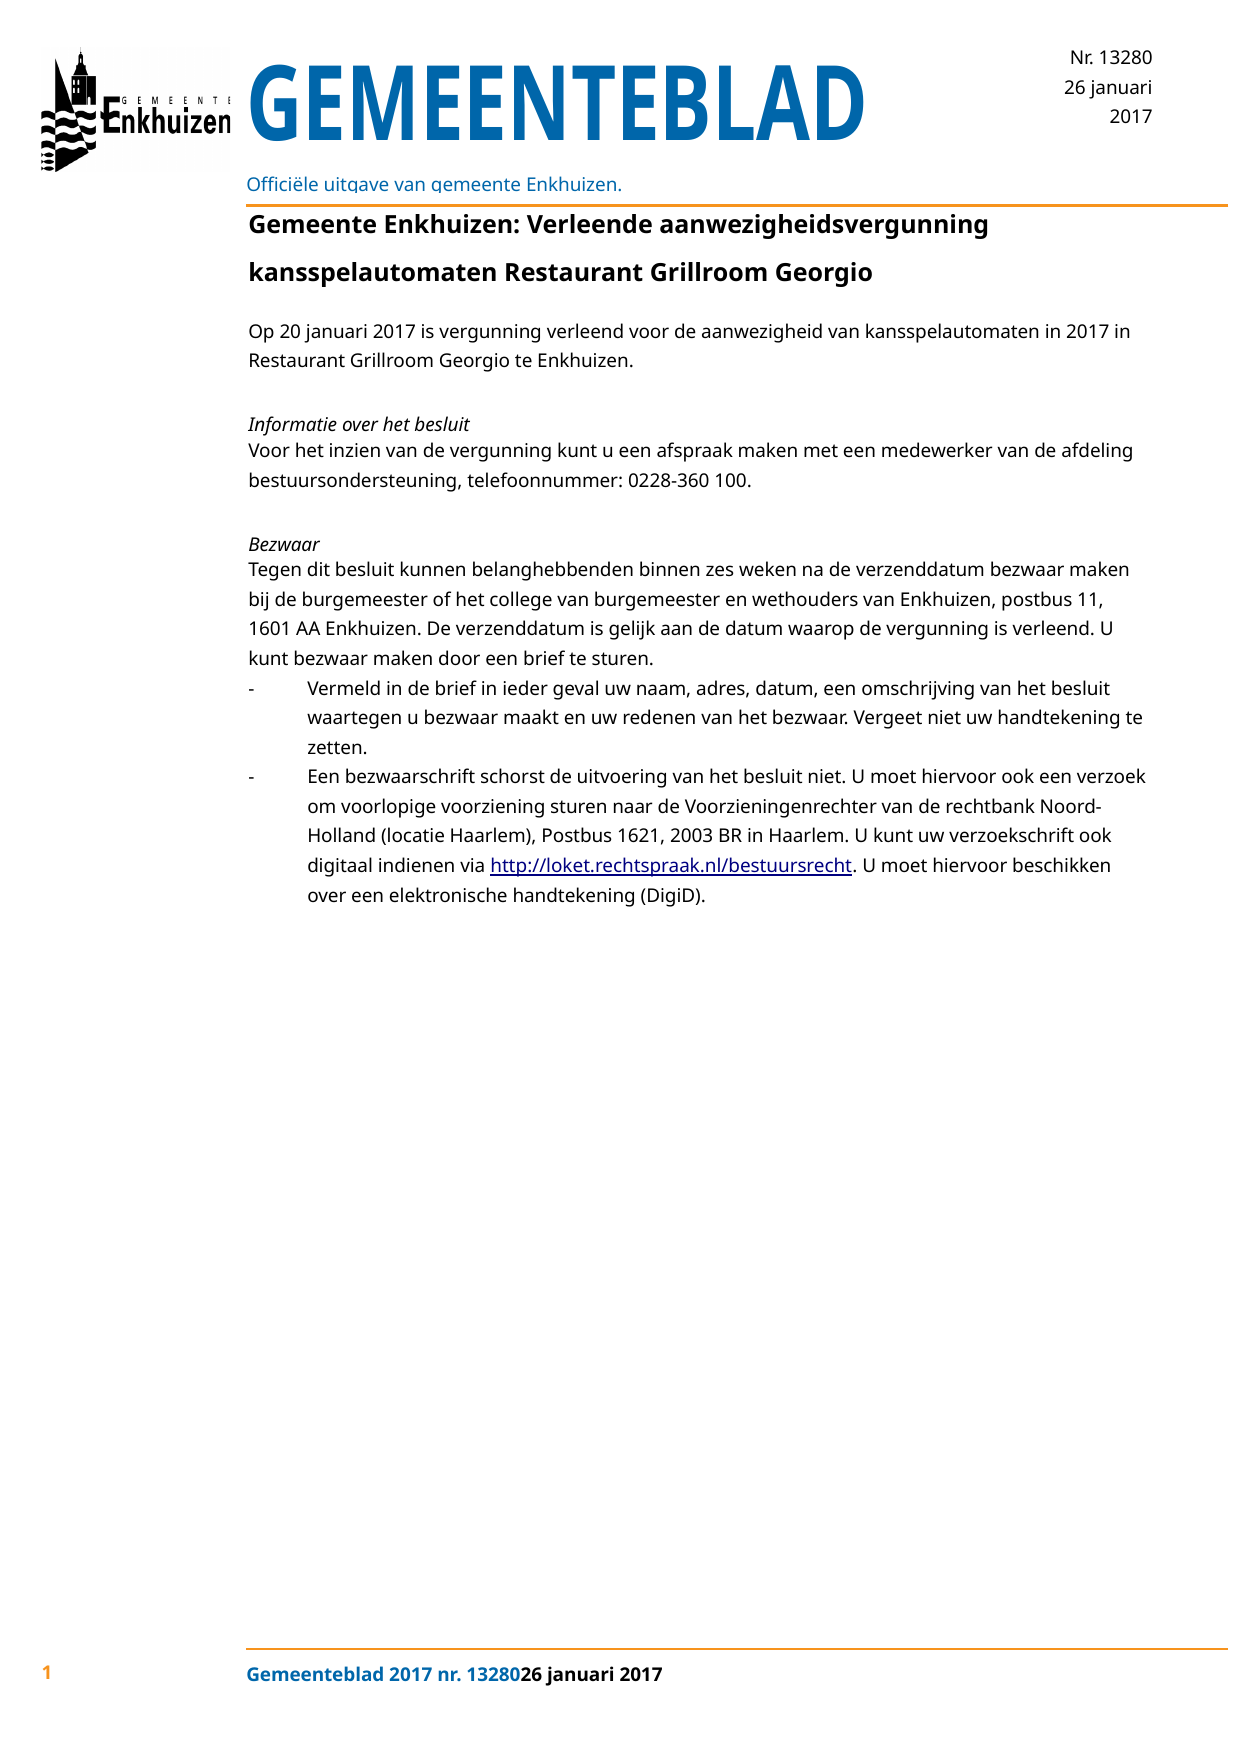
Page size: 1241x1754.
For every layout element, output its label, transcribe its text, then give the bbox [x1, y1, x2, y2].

list Een bezwaarschrift schorst de uitvoering van het besluit niet. U moet hiervoor ook een verzoek om voorlopige voorziening sturen naar de Voorzieningenrechter van de rechtbank Noord-Holland (locatie Haarlem), Postbus 1621, 2003 BR in Haarlem. U kunt uw verzoekschrift ook digitaal indienen via http://loket.rechtspraak.nl/bestuursrecht. U moet hiervoor beschikken over een elektronische handtekening (DigiD). [248, 763, 1152, 908]
text Voor het inzien van de vergunning kunt u een afspraak maken met een medewerker van de afdeling bestuursondersteuning, telefoonnummer: 0228-360 100. [248, 437, 1152, 492]
text Op 20 januari 2017 is vergunning verleend voor de aanwezigheid van kansspelautomaten in 2017 in Restaurant Grillroom Georgio te Enkhuizen. [248, 318, 1152, 373]
text Bezwaar [248, 531, 1152, 556]
text Informatie over het besluit [248, 411, 1152, 437]
picture [41, 47, 231, 172]
list Vermeld in de brief in ieder geval uw naam, adres, datum, een omschrijving van het besluit waartegen u bezwaar maakt en uw redenen van het bezwaar. Vergeet niet uw handtekening te zetten. [248, 675, 1152, 760]
text Tegen dit besluit kunnen belanghebbenden binnen zes weken na de verzenddatum bezwaar maken bij de burgemeester of het college van burgemeester en wethouders van Enkhuizen, postbus 11, 1601 AA Enkhuizen. De verzenddatum is gelijk aan de datum waarop de vergunning is verleend. U kunt bezwaar maken door een brief te sturen. [248, 556, 1152, 671]
text Gemeente Enkhuizen: Verleende aanwezigheidsvergunning kansspelautomaten Restaurant Grillroom Georgio [248, 207, 1152, 288]
